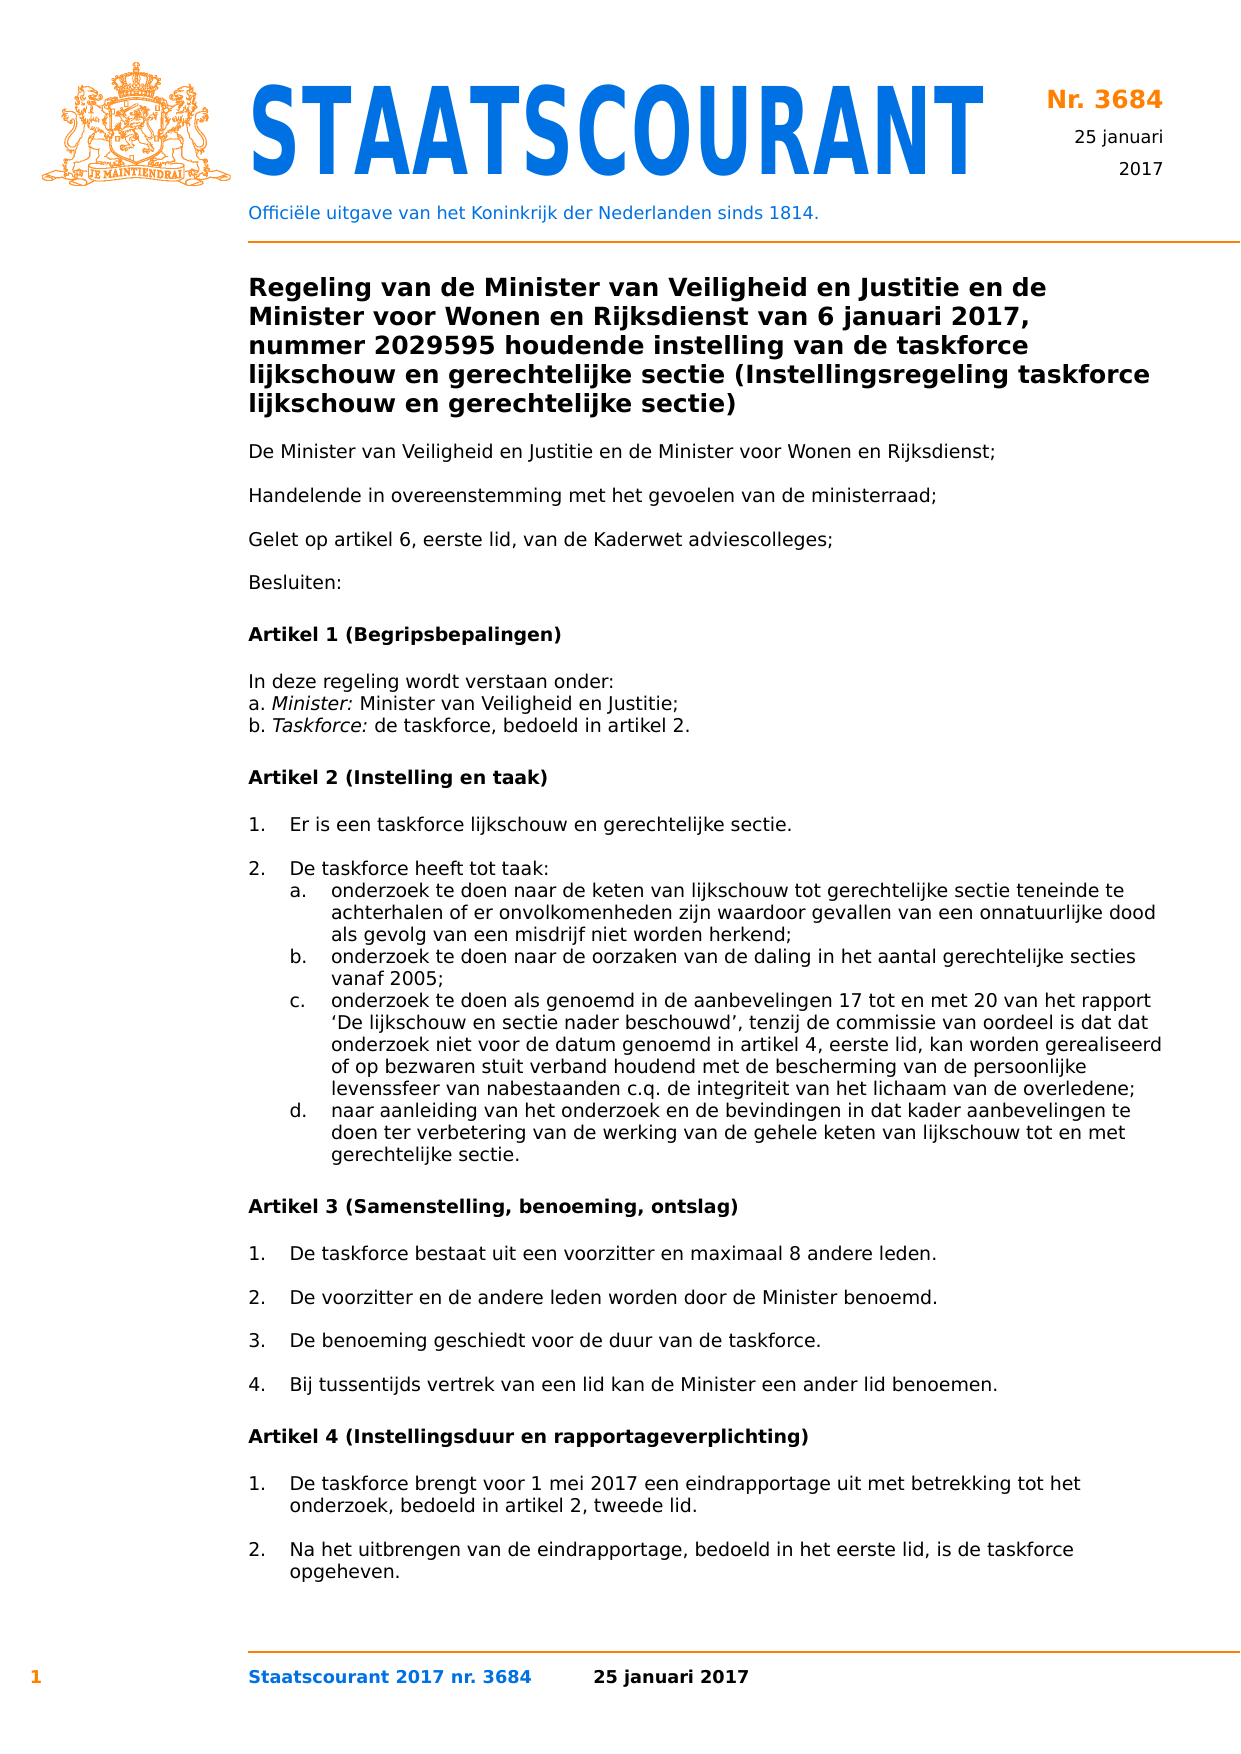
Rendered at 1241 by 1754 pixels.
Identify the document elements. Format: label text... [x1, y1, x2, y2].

text 2. De voorzitter en de andere leden worden door de Minister benoemd. [248, 1287, 1163, 1308]
text 1. De taskforce brengt voor 1 mei 2017 een eindrapportage uit met betrekking tot het onderzoek, bedoeld in artikel 2, tweede lid. [248, 1473, 1163, 1517]
text b. Taskforce: de taskforce, bedoeld in artikel 2. [248, 715, 1163, 737]
text In deze regeling wordt verstaan onder: [248, 671, 1163, 693]
text b. onderzoek te doen naar de oorzaken van de daling in het aantal gerechtelijke secties vanaf 2005; [289, 946, 1163, 990]
text 4. Bij tussentijds vertrek van een lid kan de Minister een ander lid benoemen. [248, 1374, 1163, 1396]
picture [41, 62, 231, 186]
text 1. Er is een taskforce lijkschouw en gerechtelijke sectie. [248, 814, 1163, 836]
subtitle Artikel 1 (Begripsbepalingen) [248, 624, 1163, 646]
text a. Minister: Minister van Veiligheid en Justitie; [248, 693, 1163, 715]
table_header STAATSCOURANT [248, 62, 998, 203]
table_cell 25 januari [998, 121, 1240, 153]
subtitle Artikel 4 (Instellingsduur en rapportageverplichting) [248, 1426, 1163, 1448]
text Handelende in overeenstemming met het gevoelen van de ministerraad; [248, 484, 1163, 507]
text Besluiten: [248, 572, 1163, 594]
text De Minister van Veiligheid en Justitie en de Minister voor Wonen en Rijksdienst; [248, 441, 1163, 463]
table_header [25, 62, 248, 241]
subtitle Regeling van de Minister van Veiligheid en Justitie en de Minister voor Wonen en Rijksdienst van 6 januari 2017, nummer 2029595 houdende instelling van de taskforce lijkschouw en gerechtelijke sectie (Instellingsregeling taskforce lijkschouw en gerechtelijke sectie) [248, 273, 1163, 419]
text d. naar aanleiding van het onderzoek en de bevindingen in dat kader aanbevelingen te doen ter verbetering van de werking van de gehele keten van lijkschouw tot en met gerechtelijke sectie. [289, 1100, 1163, 1166]
text 3. De benoeming geschiedt voor de duur van de taskforce. [248, 1330, 1163, 1352]
table_cell 2017 [998, 153, 1240, 203]
text 2. De taskforce heeft tot taak: [248, 858, 1163, 880]
text 1. De taskforce bestaat uit een voorzitter en maximaal 8 andere leden. [248, 1243, 1163, 1265]
subtitle Artikel 3 (Samenstelling, benoeming, ontslag) [248, 1196, 1163, 1218]
text a. onderzoek te doen naar de keten van lijkschouw tot gerechtelijke sectie teneinde te achterhalen of er onvolkomenheden zijn waardoor gevallen van een onnatuurlijke dood als gevolg van een misdrijf niet worden herkend; [289, 880, 1163, 946]
table_cell Officiële uitgave van het Koninkrijk der Nederlanden sinds 1814. [248, 203, 1240, 241]
text Gelet op artikel 6, eerste lid, van de Kaderwet adviescolleges; [248, 528, 1163, 550]
text c. onderzoek te doen als genoemd in de aanbevelingen 17 tot en met 20 van het rapport ‘De lijkschouw en sectie nader beschouwd’, tenzij de commissie van oordeel is dat dat onderzoek niet voor de datum genoemd in artikel 4, eerste lid, kan worden gerealiseerd of op bezwaren stuit verband houdend met de bescherming van de persoonlijke levenssfeer van nabestaanden c.q. de integriteit van het lichaam van de overledene; [289, 990, 1163, 1100]
text 2. Na het uitbrengen van de eindrapportage, bedoeld in het eerste lid, is de taskforce opgeheven. [248, 1539, 1163, 1583]
subtitle Artikel 2 (Instelling en taak) [248, 767, 1163, 789]
table_header Nr. 3684 [998, 62, 1240, 121]
